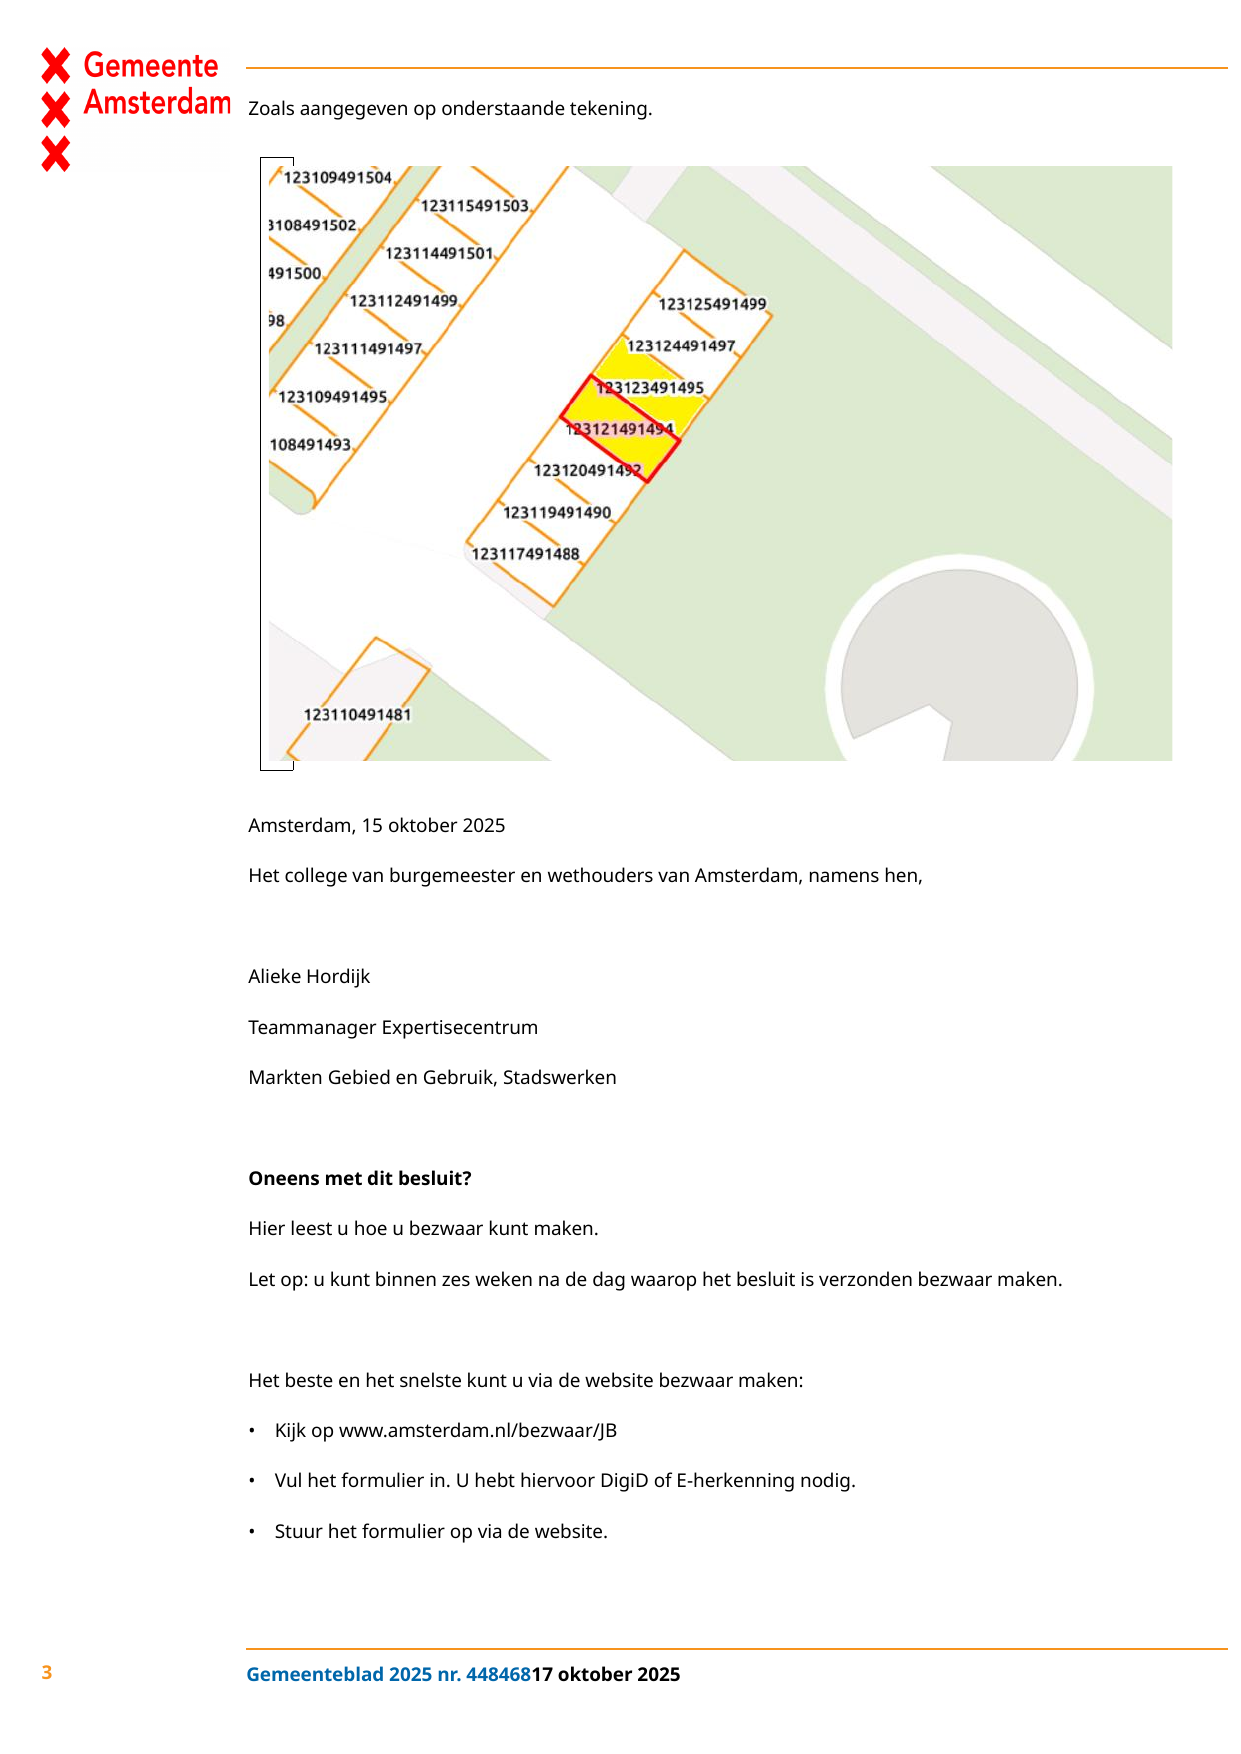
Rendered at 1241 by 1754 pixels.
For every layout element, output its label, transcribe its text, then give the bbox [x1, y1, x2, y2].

text • Kijk op www.amsterdam.nl/bezwaar/JB [248, 1417, 1152, 1443]
picture [268, 166, 1173, 761]
text Oneens met dit besluit? [248, 1165, 1152, 1191]
text Amsterdam, 15 oktober 2025 [248, 812, 1152, 838]
text Teammanager Expertisecentrum [248, 1014, 1152, 1039]
text Let op: u kunt binnen zes weken na de dag waarop het besluit is verzonden bezwaar maken. [248, 1266, 1152, 1292]
picture [41, 47, 231, 172]
text Het beste en het snelste kunt u via de website bezwaar maken: [248, 1367, 1152, 1392]
text • Stuur het formulier op via de website. [248, 1518, 1152, 1544]
text Het college van burgemeester en wethouders van Amsterdam, namens hen, [248, 863, 1152, 888]
text Hier leest u hoe u bezwaar kunt maken. [248, 1216, 1152, 1241]
text Markten Gebied en Gebruik, Stadswerken [248, 1064, 1152, 1090]
text Zoals aangegeven op onderstaande tekening. [248, 95, 1152, 121]
text Alieke Hordijk [248, 963, 1152, 989]
text • Vul het formulier in. U hebt hiervoor DigiD of E-herkenning nodig. [248, 1468, 1152, 1493]
